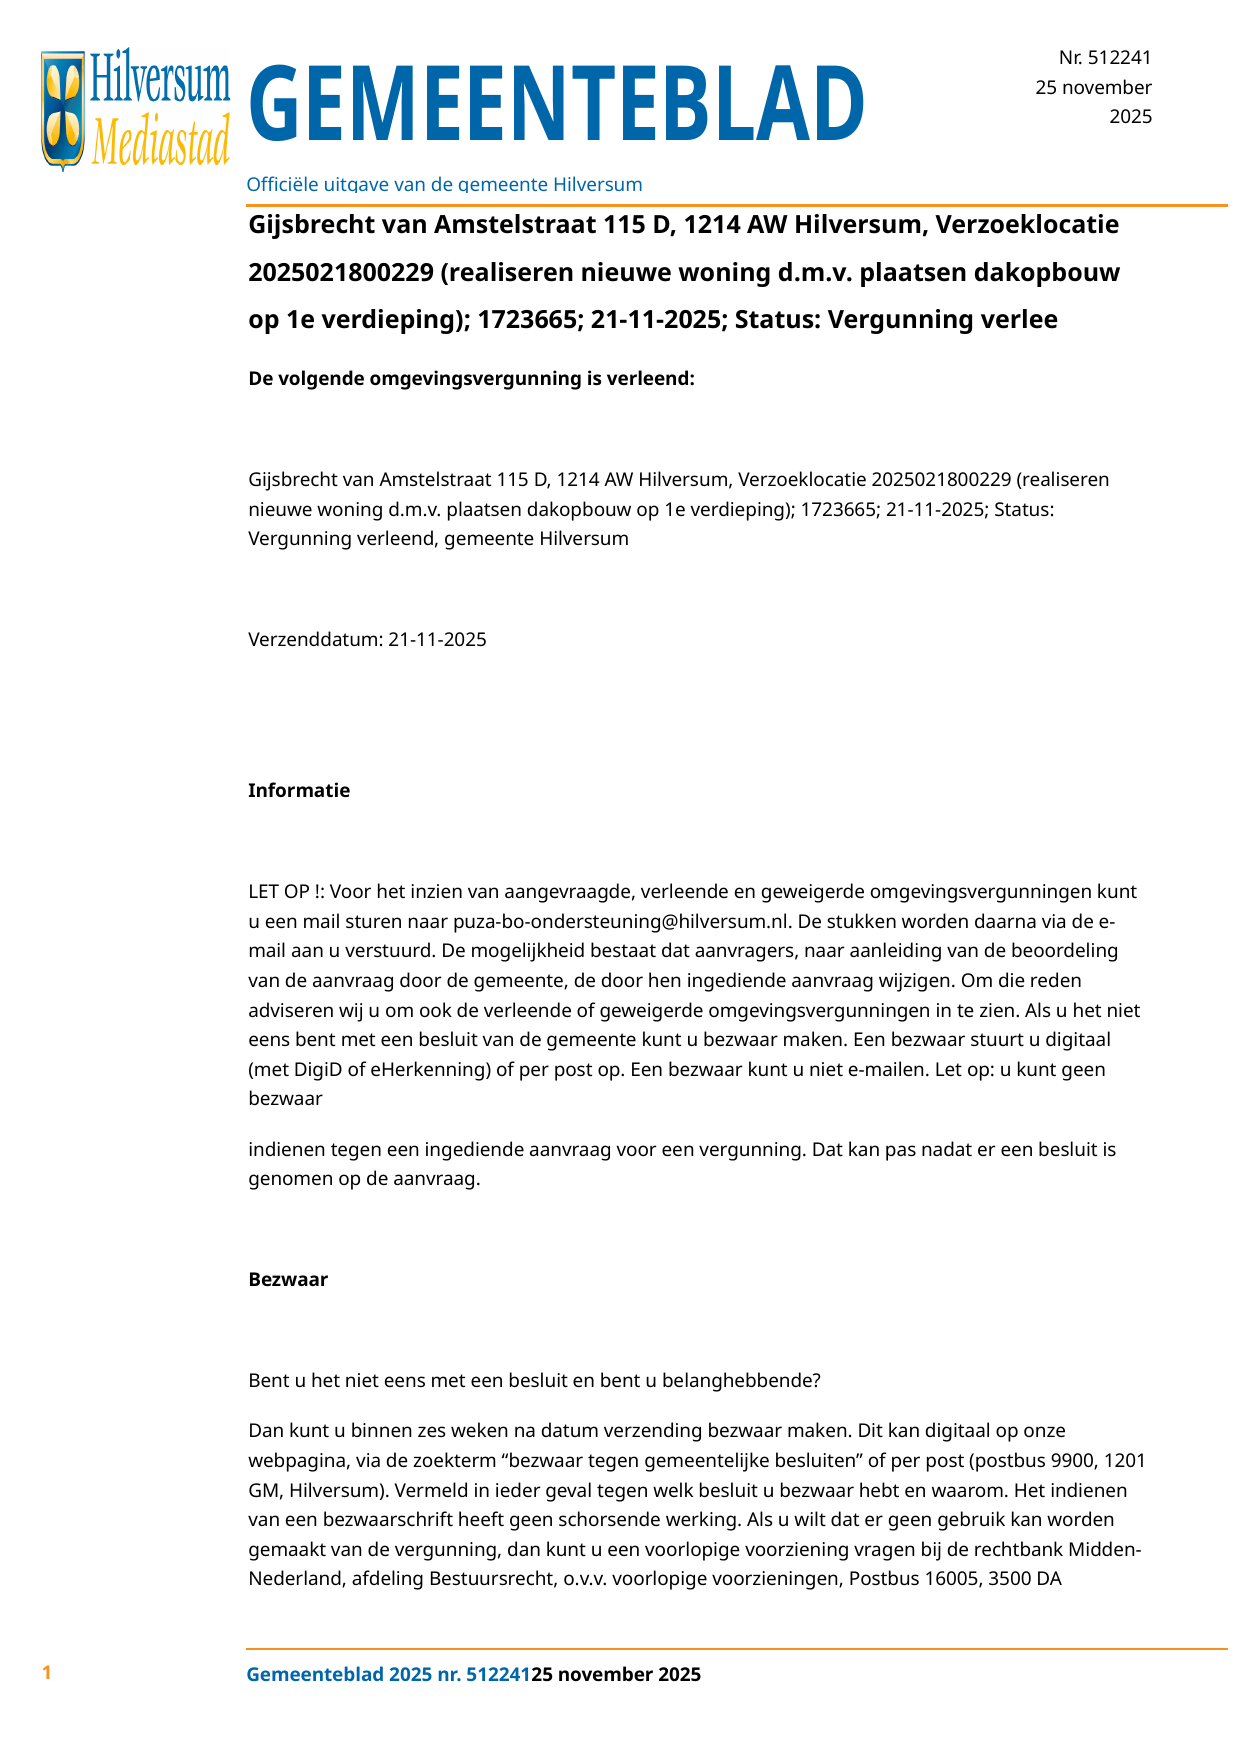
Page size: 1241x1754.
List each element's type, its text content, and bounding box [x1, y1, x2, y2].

text Dan kunt u binnen zes weken na datum verzending bezwaar maken. Dit kan digitaal op onze webpagina, via de zoekterm “bezwaar tegen gemeentelijke besluiten” of per post (postbus 9900, 1201 GM, Hilversum). Vermeld in ieder geval tegen welk besluit u bezwaar hebt en waarom. Het indienen van een bezwaarschrift heeft geen schorsende werking. Als u wilt dat er geen gebruik kan worden gemaakt van de vergunning, dan kunt u een voorlopige voorziening vragen bij de rechtbank Midden-Nederland, afdeling Bestuursrecht, o.v.v. voorlopige voorzieningen, Postbus 16005, 3500 DA [248, 1418, 1152, 1591]
text indienen tegen een ingediende aanvraag voor een vergunning. Dat kan pas nadat er een besluit is genomen op de aanvraag. [248, 1136, 1152, 1191]
text Bent u het niet eens met een besluit en bent u belanghebbende? [248, 1367, 1152, 1393]
text Verzenddatum: 21-11-2025 [248, 626, 1152, 652]
text Informatie [248, 778, 1152, 803]
text Gijsbrecht van Amstelstraat 115 D, 1214 AW Hilversum, Verzoeklocatie 2025021800229 (realiseren nieuwe woning d.m.v. plaatsen dakopbouw op 1e verdieping); 1723665; 21-11-2025; Status: Vergunning verlee [248, 207, 1152, 336]
text LET OP !: Voor het inzien van aangevraagde, verleende en geweigerde omgevingsvergunningen kunt u een mail sturen naar puza-bo-ondersteuning@hilversum.nl. De stukken worden daarna via de e-mail aan u verstuurd. De mogelijkheid bestaat dat aanvragers, naar aanleiding van de beoordeling van de aanvraag door de gemeente, de door hen ingediende aanvraag wijzigen. Om die reden adviseren wij u om ook de verleende of geweigerde omgevingsvergunningen in te zien. Als u het niet eens bent met een besluit van de gemeente kunt u bezwaar maken. Een bezwaar stuurt u digitaal (met DigiD of eHerkenning) of per post op. Een bezwaar kunt u niet e-mailen. Let op: u kunt geen bezwaar [248, 878, 1152, 1111]
text De volgende omgevingsvergunning is verleend: [248, 366, 1152, 391]
picture [41, 47, 231, 172]
text Bezwaar [248, 1266, 1152, 1292]
text Gijsbrecht van Amstelstraat 115 D, 1214 AW Hilversum, Verzoeklocatie 2025021800229 (realiseren nieuwe woning d.m.v. plaatsen dakopbouw op 1e verdieping); 1723665; 21-11-2025; Status: Vergunning verleend, gemeente Hilversum [248, 466, 1152, 551]
